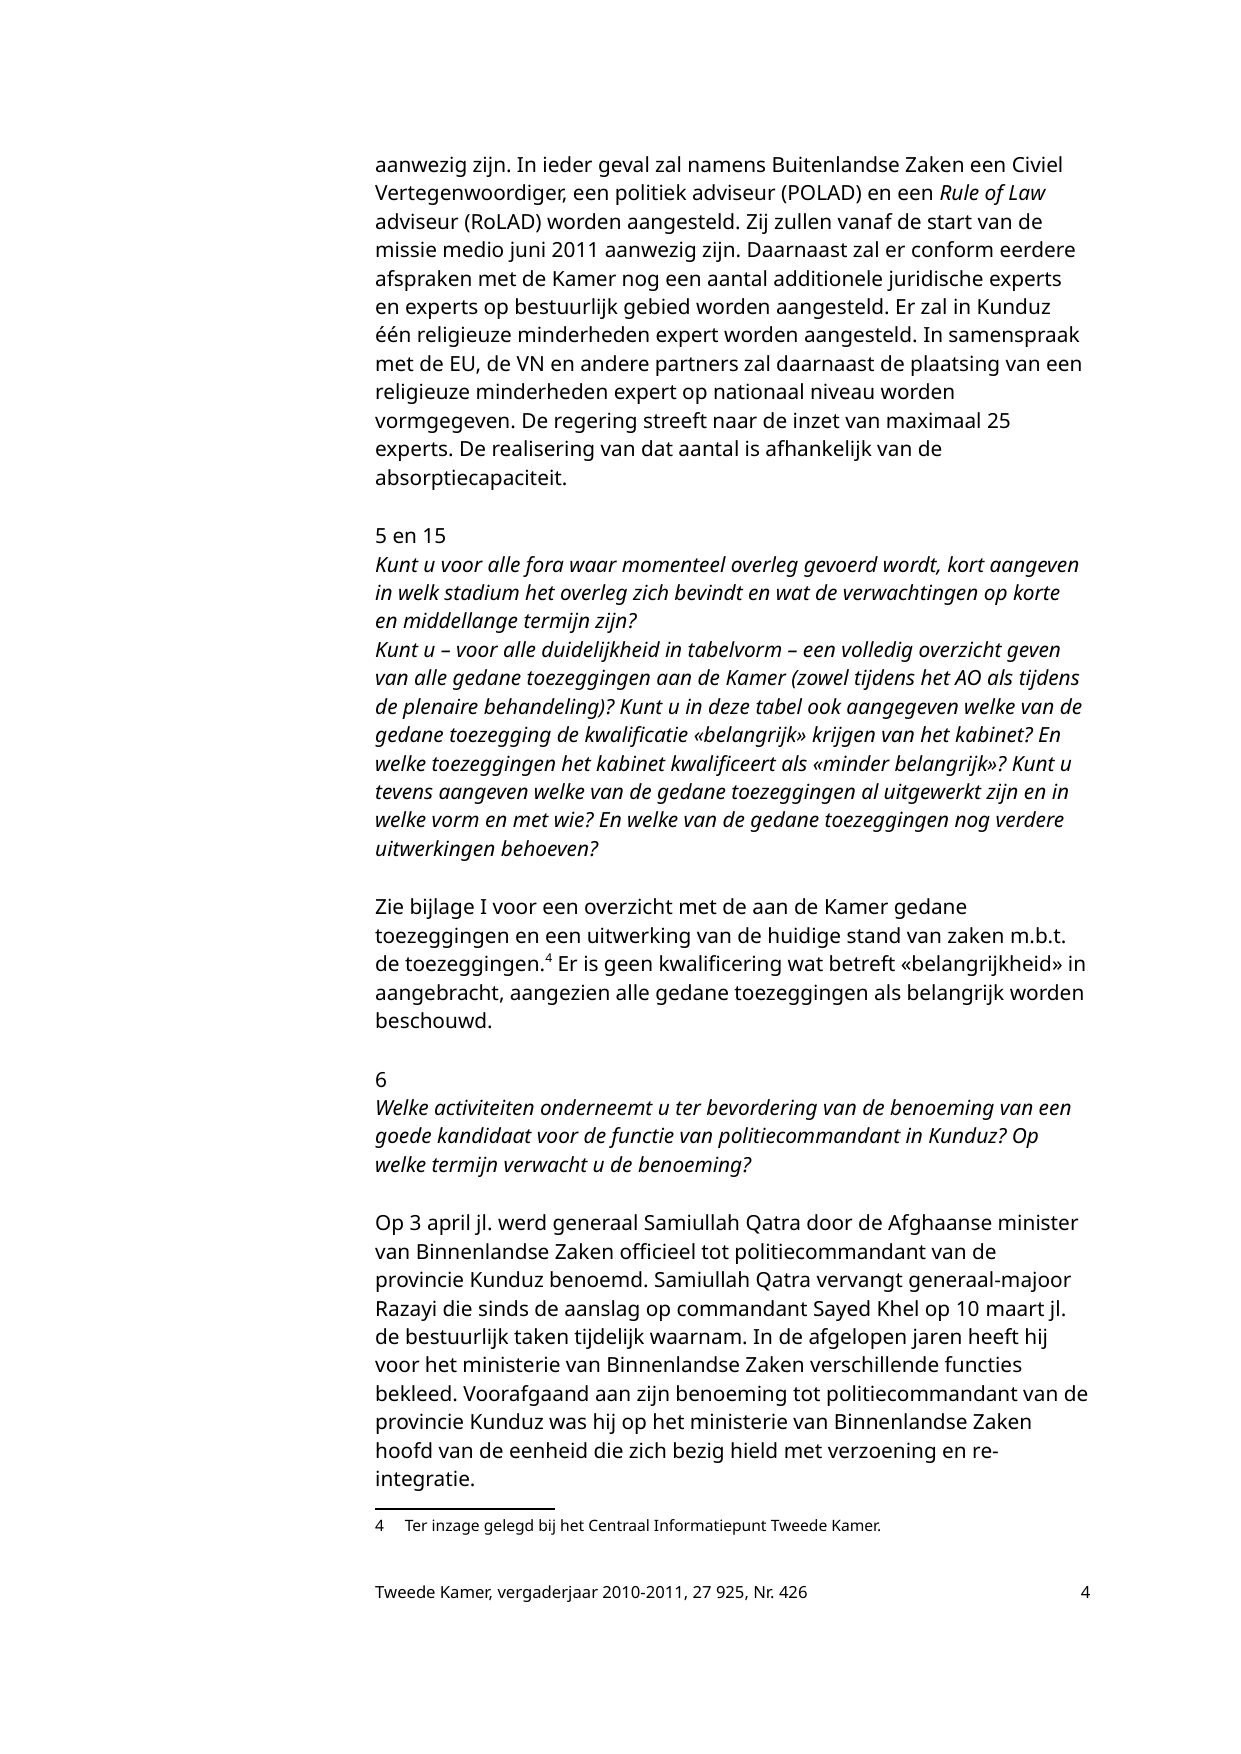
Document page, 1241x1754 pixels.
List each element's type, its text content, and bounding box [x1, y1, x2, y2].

text Zie bijlage I voor een overzicht met de aan de Kamer gedane toezeggingen en een uitwerking van de huidige stand van zaken m.b.t. de toezeggingen. Er is geen kwalificering wat betreft «belangrijkheid» in aangebracht, aangezien alle gedane toezeggingen als belangrijk worden beschouwd. [375, 892, 1090, 1035]
text 5 en 15 [375, 521, 1090, 550]
text Kunt u voor alle fora waar momenteel overleg gevoerd wordt, kort aangeven in welk stadium het overleg zich bevindt en wat de verwachtingen op korte en middellange termijn zijn? [375, 550, 1090, 635]
text Ter inzage gelegd bij het Centraal Informatiepunt Tweede Kamer. [375, 1508, 1090, 1536]
text Op 3 april jl. werd generaal Samiullah Qatra door de Afghaanse minister van Binnenlandse Zaken officieel tot politiecommandant van de provincie Kunduz benoemd. Samiullah Qatra vervangt generaal-majoor Razayi die sinds de aanslag op commandant Sayed Khel op 10 maart jl. de bestuurlijk taken tijdelijk waarnam. In de afgelopen jaren heeft hij voor het ministerie van Binnenlandse Zaken verschillende functies bekleed. Voorafgaand aan zijn benoeming tot politiecommandant van de provincie Kunduz was hij op het ministerie van Binnenlandse Zaken hoofd van de eenheid die zich bezig hield met verzoening en re-integratie. [375, 1208, 1090, 1493]
text Welke activiteiten onderneemt u ter bevordering van de benoeming van een goede kandidaat voor de functie van politiecommandant in Kunduz? Op welke termijn verwacht u de benoeming? [375, 1093, 1090, 1178]
text 6 [375, 1065, 1090, 1093]
text aanwezig zijn. In ieder geval zal namens Buitenlandse Zaken een Civiel Vertegenwoordiger, een politiek adviseur (POLAD) en een Rule of Law adviseur (RoLAD) worden aangesteld. Zij zullen vanaf de start van de missie medio juni 2011 aanwezig zijn. Daarnaast zal er conform eerdere afspraken met de Kamer nog een aantal additionele juridische experts en experts op bestuurlijk gebied worden aangesteld. Er zal in Kunduz één religieuze minderheden expert worden aangesteld. In samenspraak met de EU, de VN en andere partners zal daarnaast de plaatsing van een religieuze minderheden expert op nationaal niveau worden vormgegeven. De regering streeft naar de inzet van maximaal 25 experts. De realisering van dat aantal is afhankelijk van de absorptiecapaciteit. [375, 150, 1090, 491]
text Kunt u – voor alle duidelijkheid in tabelvorm – een volledig overzicht geven van alle gedane toezeggingen aan de Kamer (zowel tijdens het AO als tijdens de plenaire behandeling)? Kunt u in deze tabel ook aangegeven welke van de gedane toezegging de kwalificatie «belangrijk» krijgen van het kabinet? En welke toezeggingen het kabinet kwalificeert als «minder belangrijk»? Kunt u tevens aangeven welke van de gedane toezeggingen al uitgewerkt zijn en in welke vorm en met wie? En welke van de gedane toezeggingen nog verdere uitwerkingen behoeven? [375, 635, 1090, 862]
